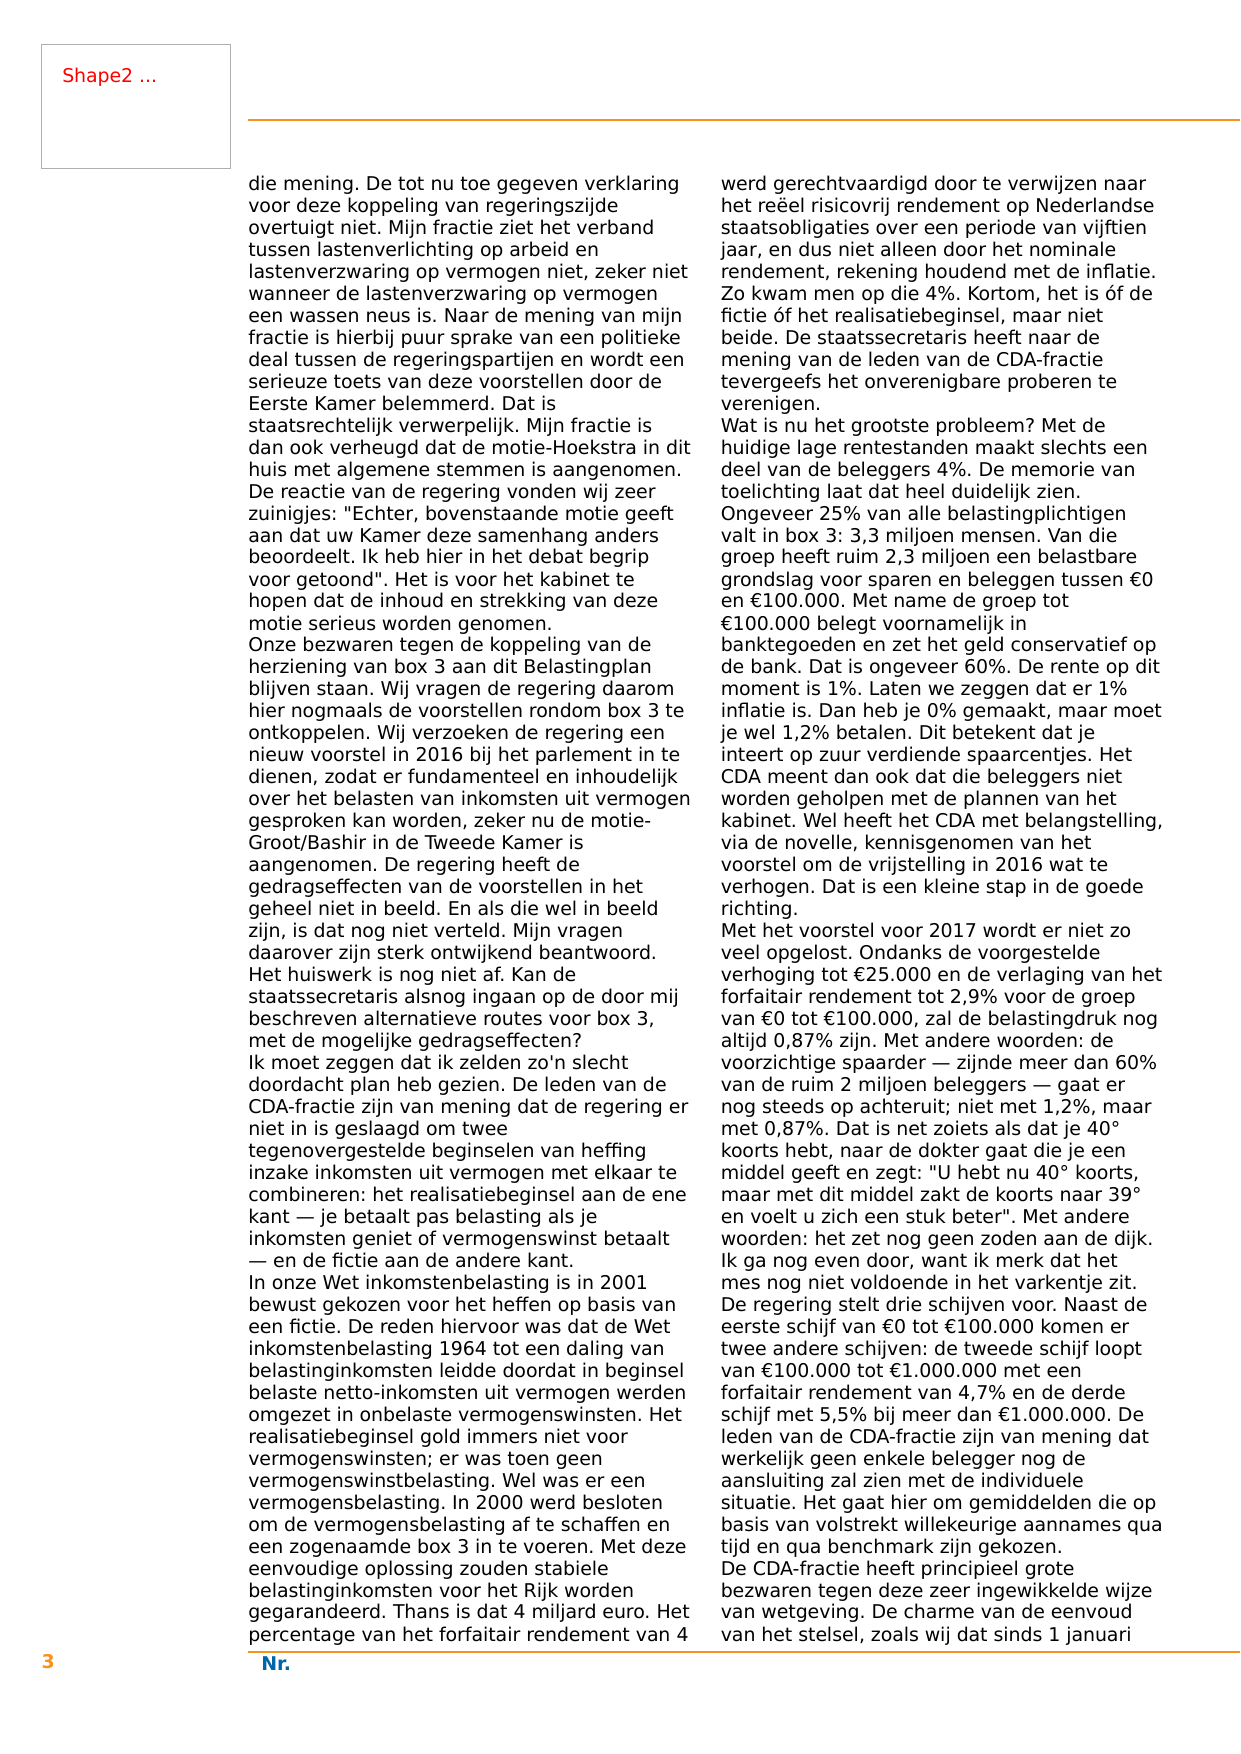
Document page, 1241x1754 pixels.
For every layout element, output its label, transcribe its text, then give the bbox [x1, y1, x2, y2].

text Ik moet zeggen dat ik zelden zo'n slecht doordacht plan heb gezien. De leden van de CDA-fractie zijn van mening dat de regering er niet in is geslaagd om twee tegenovergestelde beginselen van heffing inzake inkomsten uit vermogen met elkaar te combineren: het realisatiebeginsel aan de ene kant — je betaalt pas belasting als je inkomsten geniet of vermogenswinst betaalt — en de fictie aan de andere kant. [248, 1052, 691, 1272]
text Onze bezwaren tegen de koppeling van de herziening van box 3 aan dit Belastingplan blijven staan. Wij vragen de regering daarom hier nogmaals de voorstellen rondom box 3 te ontkoppelen. Wij verzoeken de regering een nieuw voorstel in 2016 bij het parlement in te dienen, zodat er fundamenteel en inhoudelijk over het belasten van inkomsten uit vermogen gesproken kan worden, zeker nu de motie-Groot/Bashir in de Tweede Kamer is aangenomen. De regering heeft de gedragseffecten van de voorstellen in het geheel niet in beeld. En als die wel in beeld zijn, is dat nog niet verteld. Mijn vragen daarover zijn sterk ontwijkend beantwoord. Het huiswerk is nog niet af. Kan de staatssecretaris alsnog ingaan op de door mij beschreven alternatieve routes voor box 3, met de mogelijke gedragseffecten? [248, 634, 691, 1052]
text Wat is nu het grootste probleem? Met de huidige lage rentestanden maakt slechts een deel van de beleggers 4%. De memorie van toelichting laat dat heel duidelijk zien. Ongeveer 25% van alle belastingplichtigen valt in box 3: 3,3 miljoen mensen. Van die groep heeft ruim 2,3 miljoen een belastbare grondslag voor sparen en beleggen tussen €0 en €100.000. Met name de groep tot €100.000 belegt voornamelijk in banktegoeden en zet het geld conservatief op de bank. Dat is ongeveer 60%. De rente op dit moment is 1%. Laten we zeggen dat er 1% inflatie is. Dan heb je 0% gemaakt, maar moet je wel 1,2% betalen. Dit betekent dat je inteert op zuur verdiende spaarcentjes. Het CDA meent dan ook dat die beleggers niet worden geholpen met de plannen van het kabinet. Wel heeft het CDA met belangstelling, via de novelle, kennisgenomen van het voorstel om de vrijstelling in 2016 wat te verhogen. Dat is een kleine stap in de goede richting. [721, 414, 1163, 920]
text Ik ga nog even door, want ik merk dat het mes nog niet voldoende in het varkentje zit. De regering stelt drie schijven voor. Naast de eerste schijf van €0 tot €100.000 komen er twee andere schijven: de tweede schijf loopt van €100.000 tot €1.000.000 met een forfaitair rendement van 4,7% en de derde schijf met 5,5% bij meer dan €1.000.000. De leden van de CDA-fractie zijn van mening dat werkelijk geen enkele belegger nog de aansluiting zal zien met de individuele situatie. Het gaat hier om gemiddelden die op basis van volstrekt willekeurige aannames qua tijd en qua benchmark zijn gekozen. [721, 1250, 1163, 1557]
text werd gerechtvaardigd door te verwijzen naar het reëel risicovrij rendement op Nederlandse staatsobligaties over een periode van vijftien jaar, en dus niet alleen door het nominale rendement, rekening houdend met de inflatie. Zo kwam men op die 4%. Kortom, het is óf de fictie óf het realisatiebeginsel, maar niet beide. De staatssecretaris heeft naar de mening van de leden van de CDA-fractie tevergeefs het onverenigbare proberen te verenigen. [721, 173, 1163, 414]
text De CDA-fractie heeft principieel grote bezwaren tegen deze zeer ingewikkelde wijze van wetgeving. De charme van de eenvoud van het stelsel, zoals wij dat sinds 1 januari [721, 1557, 1163, 1645]
text die mening. De tot nu toe gegeven verklaring voor deze koppeling van regeringszijde overtuigt niet. Mijn fractie ziet het verband tussen lastenverlichting op arbeid en lastenverzwaring op vermogen niet, zeker niet wanneer de lastenverzwaring op vermogen een wassen neus is. Naar de mening van mijn fractie is hierbij puur sprake van een politieke deal tussen de regeringspartijen en wordt een serieuze toets van deze voorstellen door de Eerste Kamer belemmerd. Dat is staatsrechtelijk verwerpelijk. Mijn fractie is dan ook verheugd dat de motie-Hoekstra in dit huis met algemene stemmen is aangenomen. De reactie van de regering vonden wij zeer zuinigjes: "Echter, bovenstaande motie geeft aan dat uw Kamer deze samenhang anders beoordeelt. Ik heb hier in het debat begrip voor getoond". Het is voor het kabinet te hopen dat de inhoud en strekking van deze motie serieus worden genomen. [248, 173, 691, 634]
text Met het voorstel voor 2017 wordt er niet zo veel opgelost. Ondanks de voorgestelde verhoging tot €25.000 en de verlaging van het forfaitair rendement tot 2,9% voor de groep van €0 tot €100.000, zal de belastingdruk nog altijd 0,87% zijn. Met andere woorden: de voorzichtige spaarder — zijnde meer dan 60% van de ruim 2 miljoen beleggers — gaat er nog steeds op achteruit; niet met 1,2%, maar met 0,87%. Dat is net zoiets als dat je 40° koorts hebt, naar de dokter gaat die je een middel geeft en zegt: "U hebt nu 40° koorts, maar met dit middel zakt de koorts naar 39° en voelt u zich een stuk beter". Met andere woorden: het zet nog geen zoden aan de dijk. [721, 920, 1163, 1250]
text In onze Wet inkomstenbelasting is in 2001 bewust gekozen voor het heffen op basis van een fictie. De reden hiervoor was dat de Wet inkomstenbelasting 1964 tot een daling van belastinginkomsten leidde doordat in beginsel belaste netto-inkomsten uit vermogen werden omgezet in onbelaste vermogenswinsten. Het realisatiebeginsel gold immers niet voor vermogenswinsten; er was toen geen vermogenswinstbelasting. Wel was er een vermogensbelasting. In 2000 werd besloten om de vermogensbelasting af te schaffen en een zogenaamde box 3 in te voeren. Met deze eenvoudige oplossing zouden stabiele belastinginkomsten voor het Rijk worden gegarandeerd. Thans is dat 4 miljard euro. Het percentage van het forfaitair rendement van 4 [248, 1272, 691, 1645]
